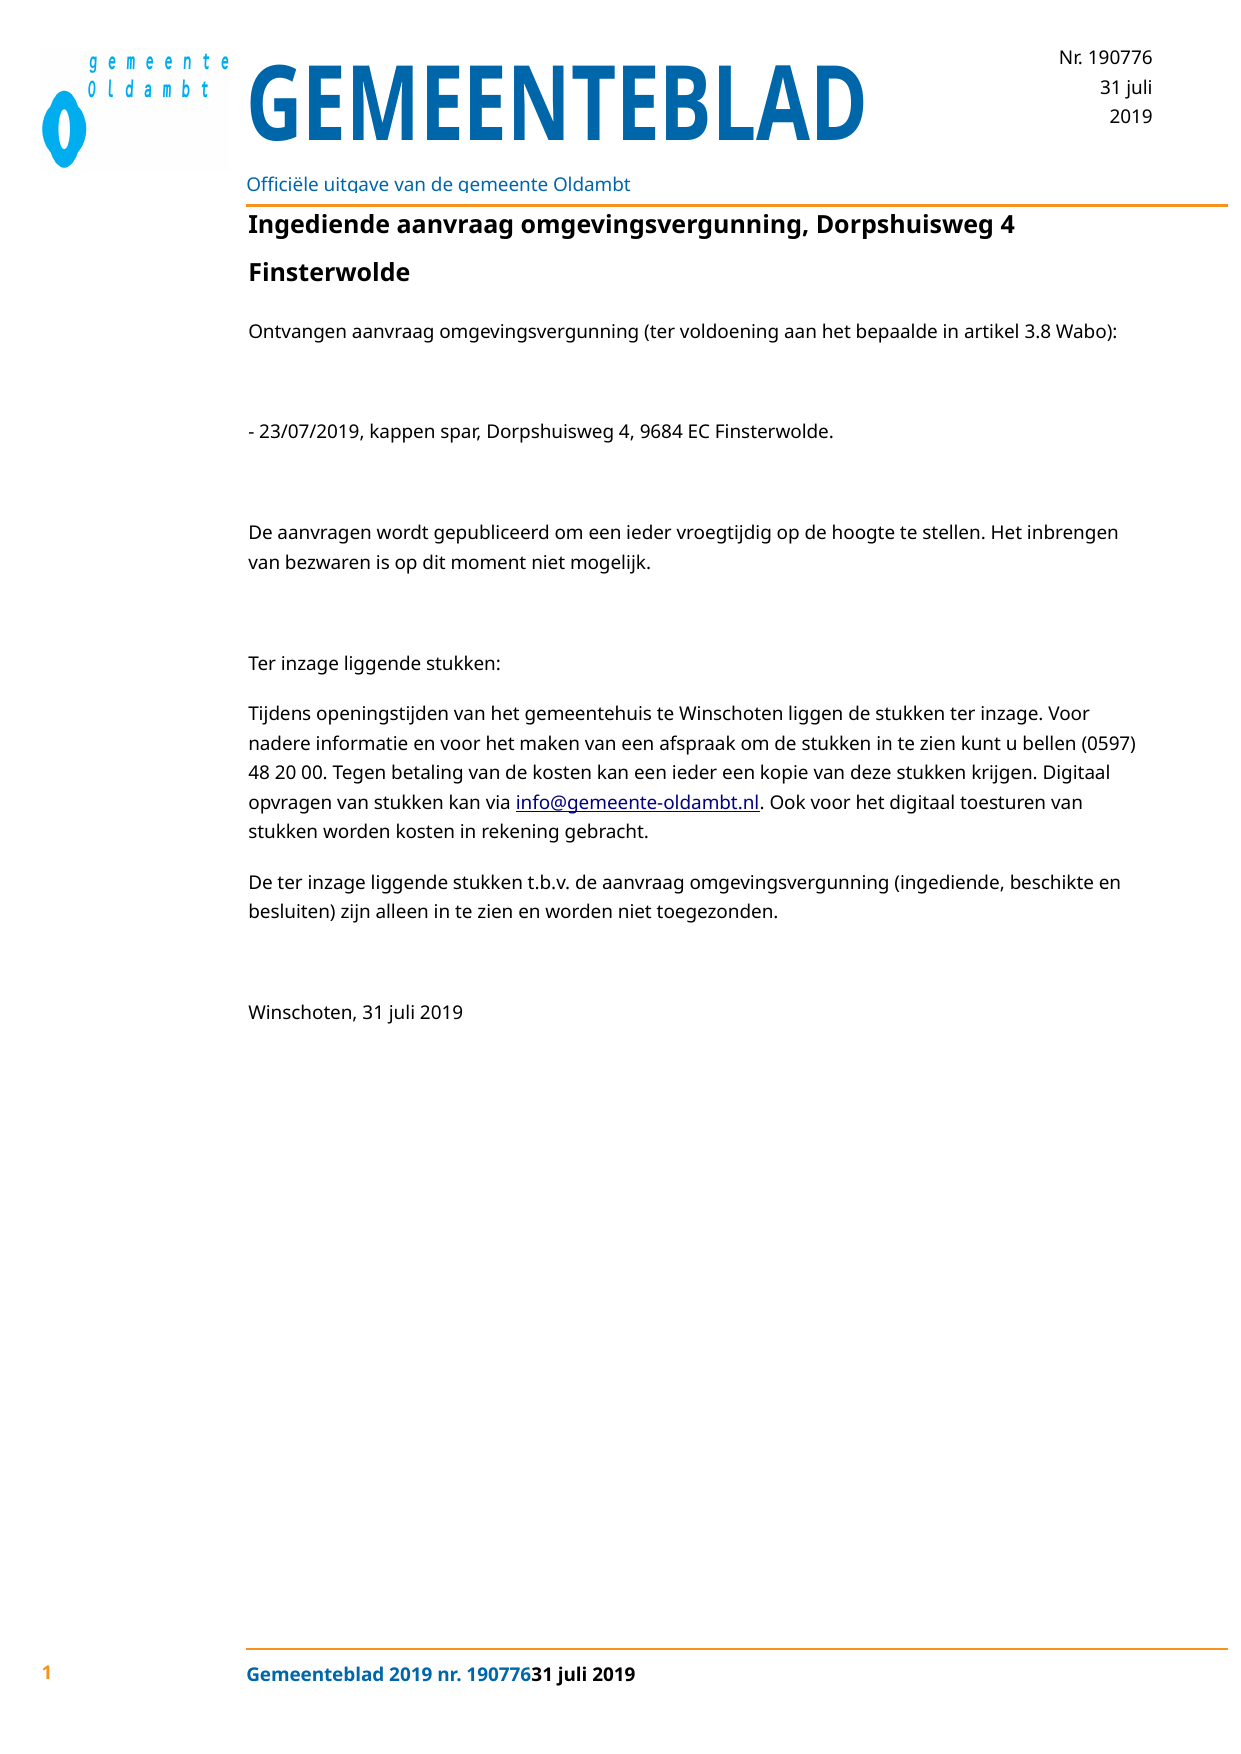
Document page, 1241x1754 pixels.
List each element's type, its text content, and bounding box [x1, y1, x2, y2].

text Tijdens openingstijden van het gemeentehuis te Winschoten liggen de stukken ter inzage. Voor nadere informatie en voor het maken van een afspraak om de stukken in te zien kunt u bellen (0597) 48 20 00. Tegen betaling van de kosten kan een ieder een kopie van deze stukken krijgen. Digitaal opvragen van stukken kan via info@gemeente-oldambt.nl. Ook voor het digitaal toesturen van stukken worden kosten in rekening gebracht. [248, 700, 1152, 844]
text Winschoten, 31 juli 2019 [248, 999, 1152, 1025]
text Ter inzage liggende stukken: [248, 650, 1152, 676]
text - 23/07/2019, kappen spar, Dorpshuisweg 4, 9684 EC Finsterwolde. [248, 419, 1152, 444]
text De ter inzage liggende stukken t.b.v. de aanvraag omgevingsvergunning (ingediende, beschikte en besluiten) zijn alleen in te zien en worden niet toegezonden. [248, 869, 1152, 924]
text Ontvangen aanvraag omgevingsvergunning (ter voldoening aan het bepaalde in artikel 3.8 Wabo): [248, 318, 1152, 344]
text De aanvragen wordt gepubliceerd om een ieder vroegtijdig op de hoogte te stellen. Het inbrengen van bezwaren is op dit moment niet mogelijk. [248, 519, 1152, 575]
text Ingediende aanvraag omgevingsvergunning, Dorpshuisweg 4 Finsterwolde [248, 207, 1152, 288]
picture [41, 47, 231, 172]
